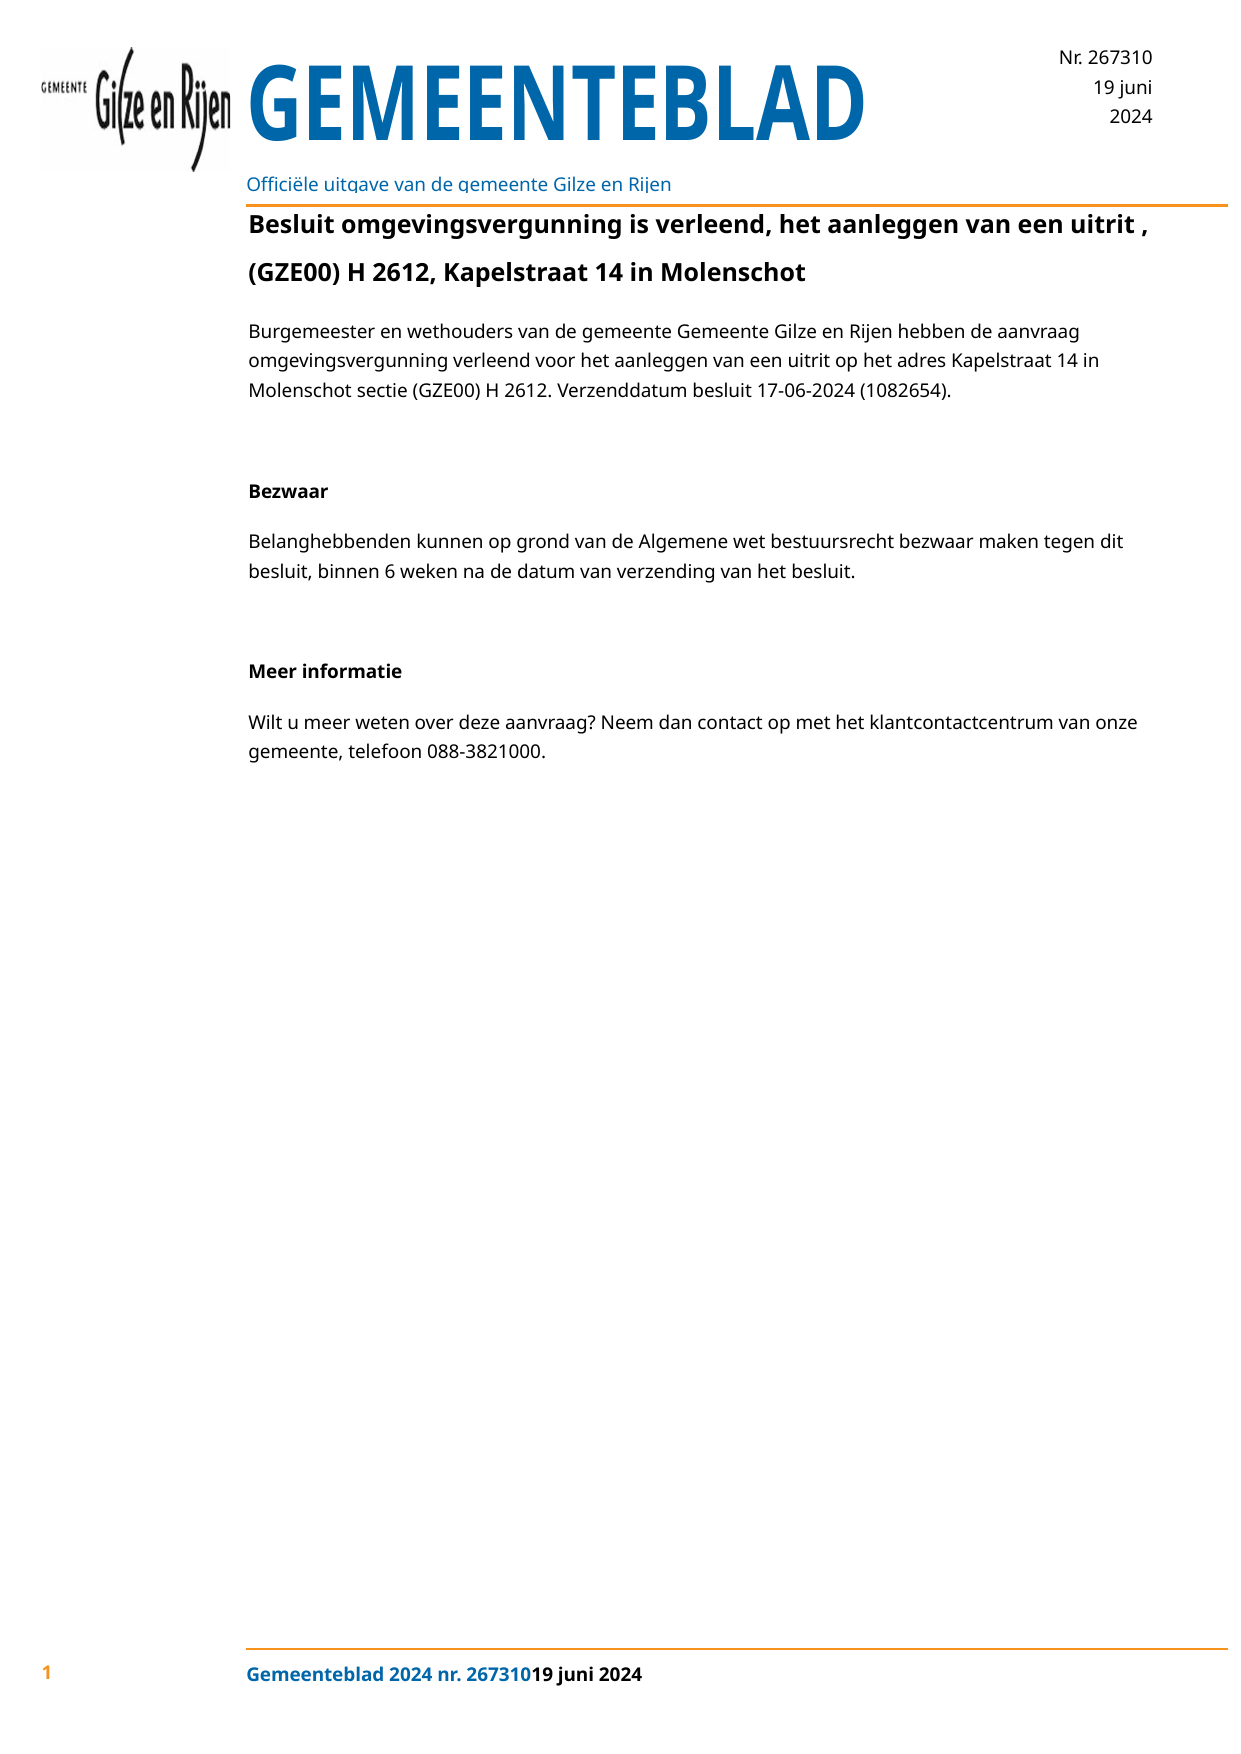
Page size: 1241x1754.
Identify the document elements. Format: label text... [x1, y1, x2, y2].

picture [41, 47, 231, 172]
text Bezwaar [248, 478, 1152, 504]
text Burgemeester en wethouders van de gemeente Gemeente Gilze en Rijen hebben de aanvraag omgevingsvergunning verleend voor het aanleggen van een uitrit op het adres Kapelstraat 14 in Molenschot sectie (GZE00) H 2612. Verzenddatum besluit 17-06-2024 (1082654). [248, 318, 1152, 403]
text Meer informatie [248, 659, 1152, 684]
text Belanghebbenden kunnen op grond van de Algemene wet bestuursrecht bezwaar maken tegen dit besluit, binnen 6 weken na de datum van verzending van het besluit. [248, 528, 1152, 584]
text Wilt u meer weten over deze aanvraag? Neem dan contact op met het klantcontactcentrum van onze gemeente, telefoon 088-3821000. [248, 709, 1152, 764]
text Besluit omgevingsvergunning is verleend, het aanleggen van een uitrit , (GZE00) H 2612, Kapelstraat 14 in Molenschot [248, 207, 1152, 288]
